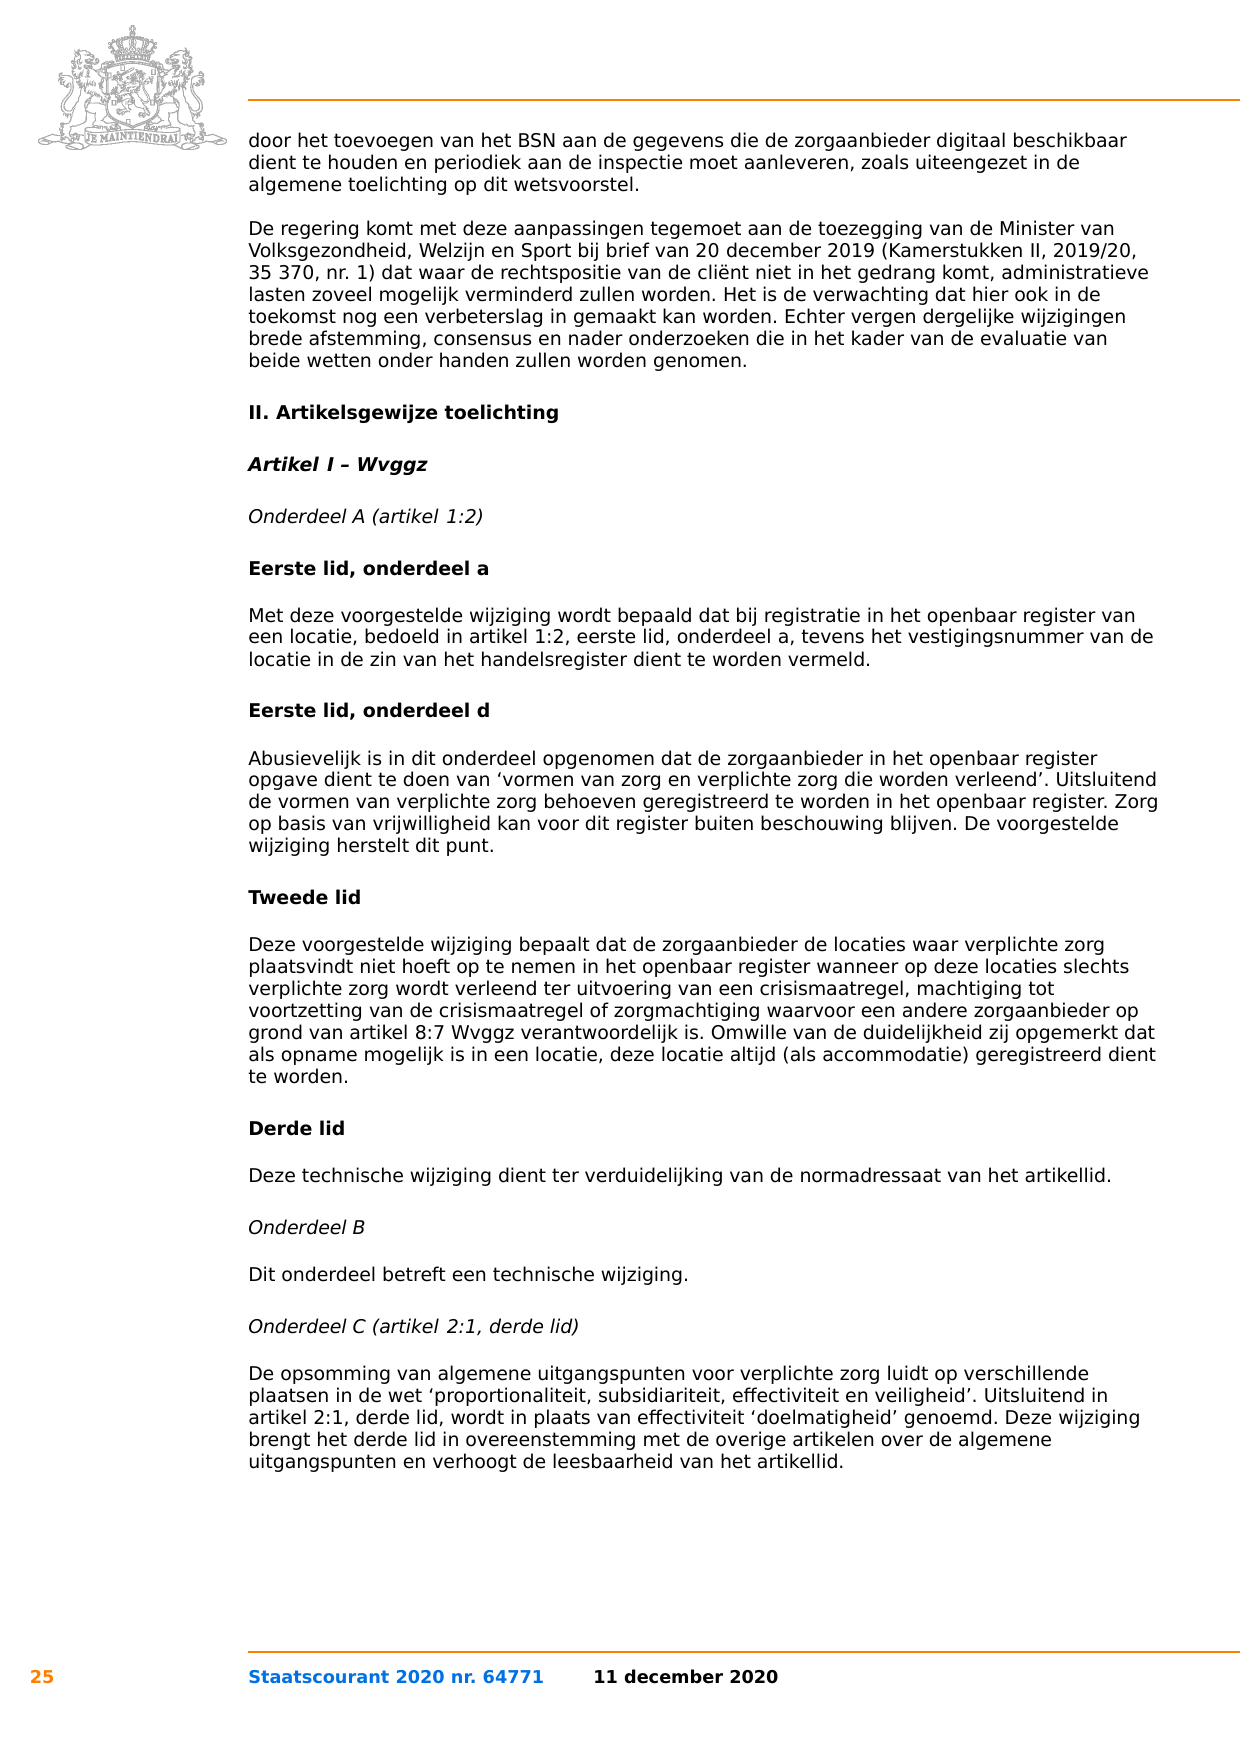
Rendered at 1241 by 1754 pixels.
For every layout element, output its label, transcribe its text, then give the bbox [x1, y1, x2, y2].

text Deze technische wijziging dient ter verduidelijking van de normadressaat van het artikellid. [248, 1165, 1163, 1187]
text Dit onderdeel betreft een technische wijziging. [248, 1264, 1163, 1286]
picture [38, 25, 227, 150]
subtitle Eerste lid, onderdeel d [248, 700, 1163, 722]
subtitle Eerste lid, onderdeel a [248, 557, 1163, 579]
text De regering komt met deze aanpassingen tegemoet aan de toezegging van de Minister van Volksgezondheid, Welzijn en Sport bij brief van 20 december 2019 (Kamerstukken II, 2019/20, 35 370, nr. 1) dat waar de rechtspositie van de cliënt niet in het gedrang komt, administratieve lasten zoveel mogelijk verminderd zullen worden. Het is de verwachting dat hier ook in de toekomst nog een verbeterslag in gemaakt kan worden. Echter vergen dergelijke wijzigingen brede afstemming, consensus en nader onderzoeken die in het kader van de evaluatie van beide wetten onder handen zullen worden genomen. [248, 218, 1163, 372]
subtitle Onderdeel A (artikel 1:2) [248, 506, 1163, 527]
subtitle Derde lid [248, 1118, 1163, 1140]
subtitle Onderdeel B [248, 1217, 1163, 1239]
subtitle Artikel I – Wvggz [248, 453, 1163, 476]
text Met deze voorgestelde wijziging wordt bepaald dat bij registratie in het openbaar register van een locatie, bedoeld in artikel 1:2, eerste lid, onderdeel a, tevens het vestigingsnummer van de locatie in de zin van het handelsregister dient te worden vermeld. [248, 604, 1163, 670]
subtitle Tweede lid [248, 887, 1163, 909]
subtitle II. Artikelsgewijze toelichting [248, 402, 1163, 423]
text door het toevoegen van het BSN aan de gegevens die de zorgaanbieder digitaal beschikbaar dient te houden en periodiek aan de inspectie moet aanleveren, zoals uiteengezet in de algemene toelichting op dit wetsvoorstel. [248, 130, 1163, 196]
text De opsomming van algemene uitgangspunten voor verplichte zorg luidt op verschillende plaatsen in de wet ‘proportionaliteit, subsidiariteit, effectiviteit en veiligheid’. Uitsluitend in artikel 2:1, derde lid, wordt in plaats van effectiviteit ‘doelmatigheid’ genoemd. Deze wijziging brengt het derde lid in overeenstemming met de overige artikelen over de algemene uitgangspunten en verhoogt de leesbaarheid van het artikellid. [248, 1363, 1163, 1473]
text Abusievelijk is in dit onderdeel opgenomen dat de zorgaanbieder in het openbaar register opgave dient te doen van ‘vormen van zorg en verplichte zorg die worden verleend’. Uitsluitend de vormen van verplichte zorg behoeven geregistreerd te worden in het openbaar register. Zorg op basis van vrijwilligheid kan voor dit register buiten beschouwing blijven. De voorgestelde wijziging herstelt dit punt. [248, 747, 1163, 857]
text Deze voorgestelde wijziging bepaalt dat de zorgaanbieder de locaties waar verplichte zorg plaatsvindt niet hoeft op te nemen in het openbaar register wanneer op deze locaties slechts verplichte zorg wordt verleend ter uitvoering van een crisismaatregel, machtiging tot voortzetting van de crisismaatregel of zorgmachtiging waarvoor een andere zorgaanbieder op grond van artikel 8:7 Wvggz verantwoordelijk is. Omwille van de duidelijkheid zij opgemerkt dat als opname mogelijk is in een locatie, deze locatie altijd (als accommodatie) geregistreerd dient te worden. [248, 934, 1163, 1088]
subtitle Onderdeel C (artikel 2:1, derde lid) [248, 1316, 1163, 1338]
